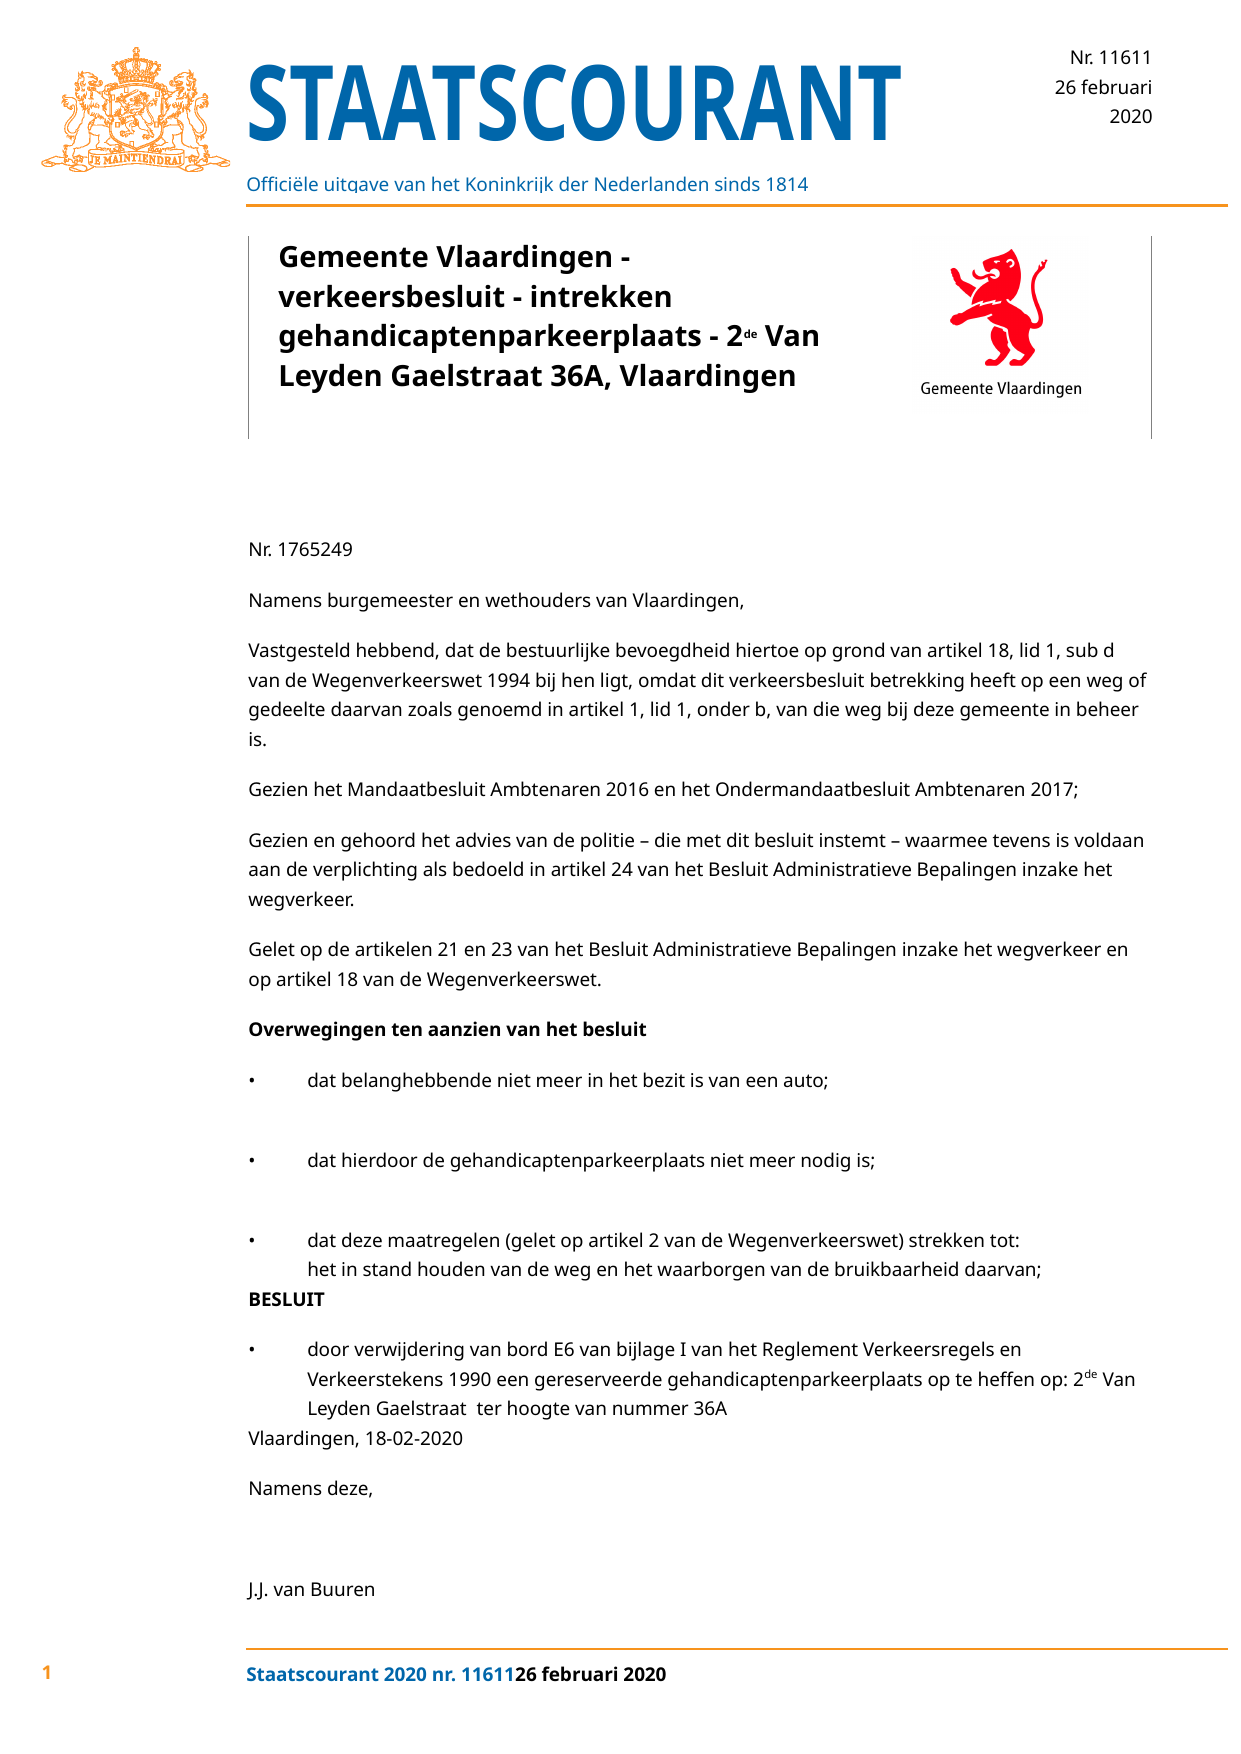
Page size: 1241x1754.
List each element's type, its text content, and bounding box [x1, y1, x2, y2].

list dat deze maatregelen (gelet op artikel 2 van de Wegenverkeerswet) strekken tot: [248, 1227, 1152, 1252]
text Gelet op de artikelen 21 en 23 van het Besluit Administratieve Bepalingen inzake het wegverkeer en op artikel 18 van de Wegenverkeerswet. [248, 936, 1152, 992]
text Namens deze, [248, 1476, 1152, 1501]
text Vlaardingen, 18-02-2020 [248, 1425, 1152, 1451]
text Gezien het Mandaatbesluit Ambtenaren 2016 en het Ondermandaatbesluit Ambtenaren 2017; [248, 776, 1152, 802]
picture [912, 236, 1090, 414]
text Namens burgemeester en wethouders van Vlaardingen, [248, 587, 1152, 612]
text Vastgesteld hebbend, dat de bestuurlijke bevoegdheid hiertoe op grond van artikel 18, lid 1, sub d van de Wegenverkeerswet 1994 bij hen ligt, omdat dit verkeersbesluit betrekking heeft op een weg of gedeelte daarvan zoals genoemd in artikel 1, lid 1, onder b, van die weg bij deze gemeente in beheer is. [248, 637, 1152, 752]
table_header Gemeente Vlaardingen - verkeersbesluit - intrekken gehandicaptenparkeerplaats - 2de Van Leyden Gaelstraat 36A, Vlaardingen [249, 236, 850, 439]
text Gezien en gehoord het advies van de politie – die met dit besluit instemt – waarmee tevens is voldaan aan de verplichting als bedoeld in artikel 24 van het Besluit Administratieve Bepalingen inzake het wegverkeer. [248, 827, 1152, 912]
table_header [1090, 236, 1151, 413]
list het in stand houden van de weg en het waarborgen van de bruikbaarheid daarvan; [248, 1256, 1152, 1282]
list dat hierdoor de gehandicaptenparkeerplaats niet meer nodig is; [248, 1147, 1152, 1172]
text BESLUIT [248, 1286, 1152, 1312]
text Overwegingen ten aanzien van het besluit [248, 1016, 1152, 1042]
table_header [850, 236, 912, 413]
text Nr. 1765249 [248, 536, 1152, 562]
table_header [850, 414, 1151, 439]
list dat belanghebbende niet meer in het bezit is van een auto; [248, 1067, 1152, 1092]
picture [41, 47, 231, 172]
list door verwijdering van bord E6 van bijlage I van het Reglement Verkeersregels en Verkeerstekens 1990 een gereserveerde gehandicaptenparkeerplaats op te heffen op: 2de Van Leyden Gaelstraat ter hoogte van nummer 36A [248, 1336, 1152, 1421]
text J.J. van Buuren [248, 1576, 1152, 1602]
